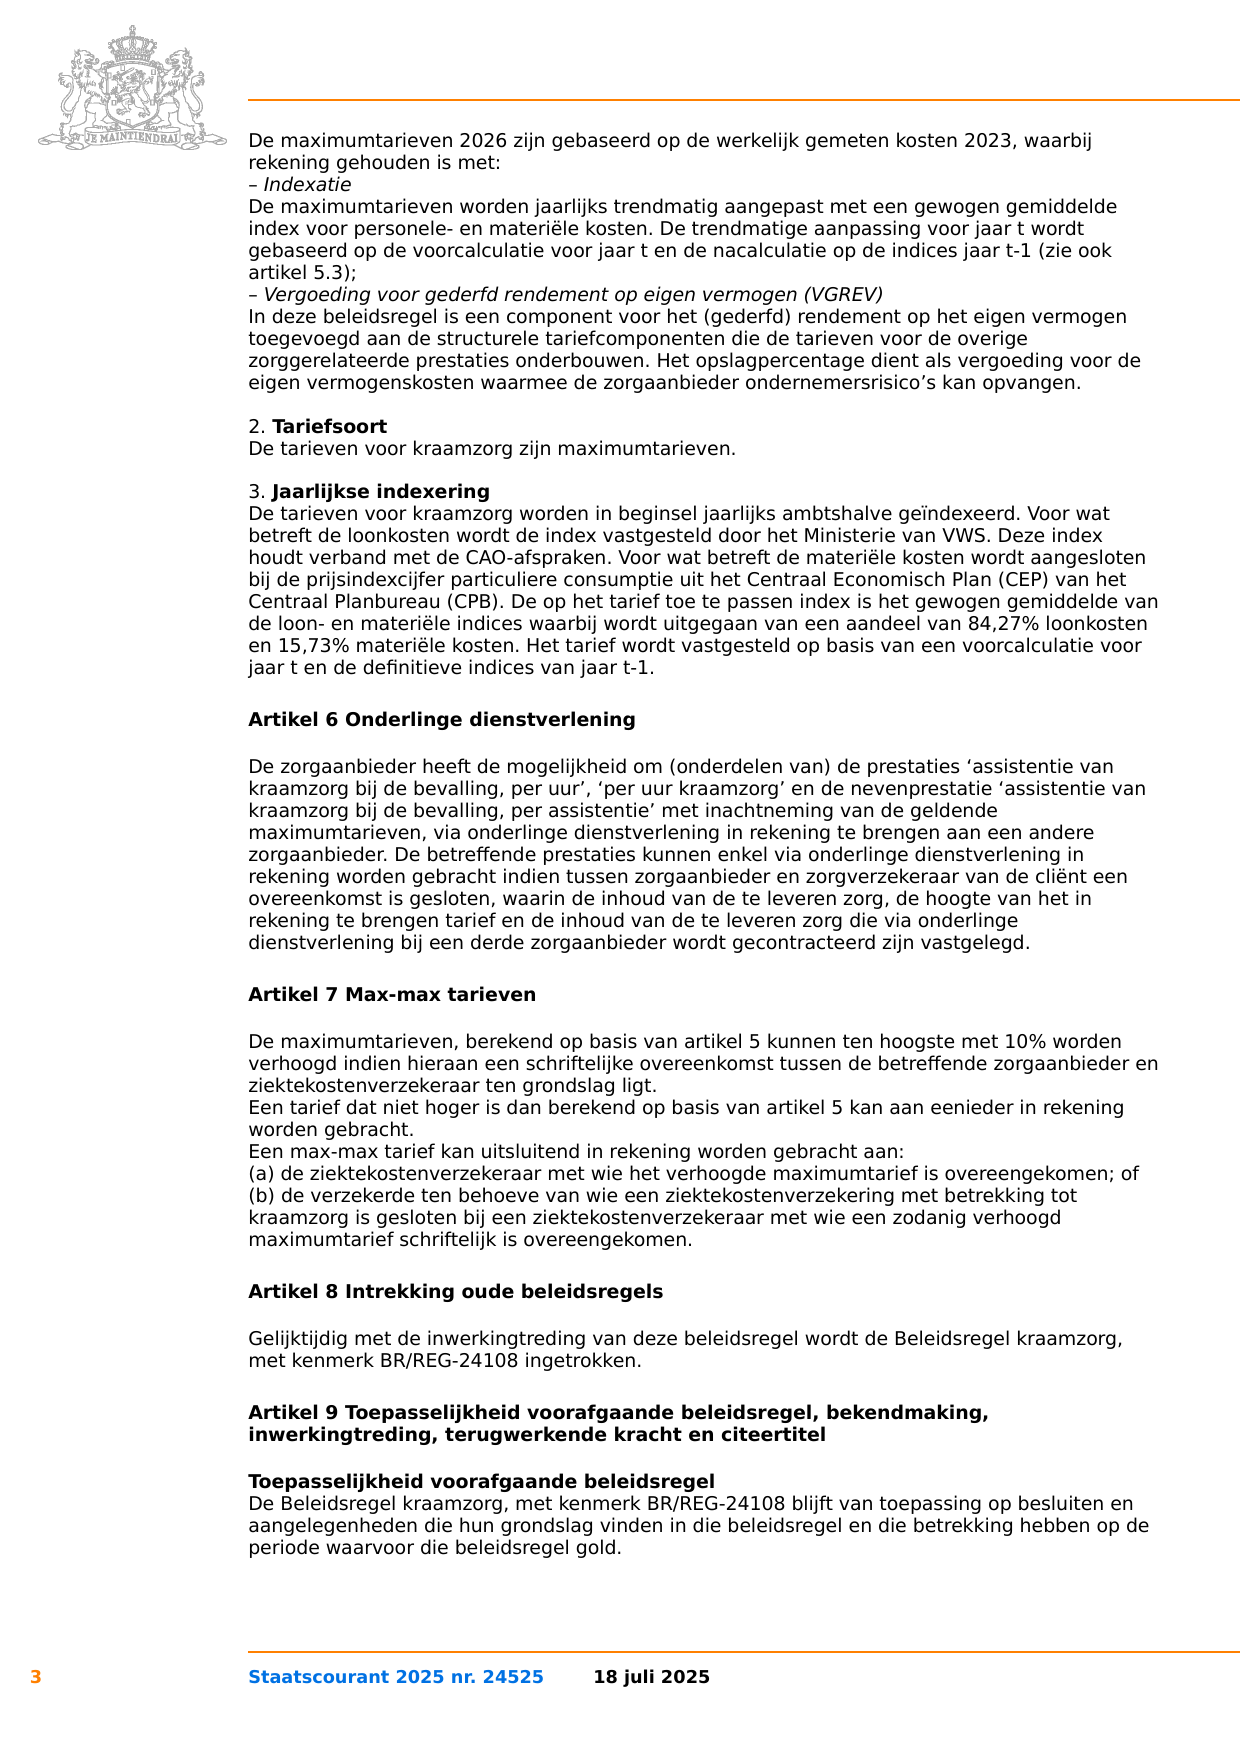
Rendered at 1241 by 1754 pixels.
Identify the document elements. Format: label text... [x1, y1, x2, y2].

picture [38, 25, 227, 150]
text De maximumtarieven, berekend op basis van artikel 5 kunnen ten hoogste met 10% worden verhoogd indien hieraan een schriftelijke overeenkomst tussen de betreffende zorgaanbieder en ziektekostenverzekeraar ten grondslag ligt. [248, 1031, 1163, 1097]
text De tarieven voor kraamzorg zijn maximumtarieven. [248, 437, 1163, 459]
text 3. Jaarlijkse indexering [248, 481, 1163, 503]
subtitle Toepasselijkheid voorafgaande beleidsregel [248, 1471, 1163, 1493]
text (a) de ziektekostenverzekeraar met wie het verhoogde maximumtarief is overeengekomen; of [248, 1163, 1163, 1185]
text De maximumtarieven 2026 zijn gebaseerd op de werkelijk gemeten kosten 2023, waarbij rekening gehouden is met: [248, 130, 1163, 174]
subtitle Artikel 9 Toepasselijkheid voorafgaande beleidsregel, bekendmaking, inwerkingtreding, terugwerkende kracht en citeertitel [248, 1402, 1163, 1446]
text In deze beleidsregel is een component voor het (gederfd) rendement op het eigen vermogen toegevoegd aan de structurele tariefcomponenten die de tarieven voor de overige zorggerelateerde prestaties onderbouwen. Het opslagpercentage dient als vergoeding voor de eigen vermogenskosten waarmee de zorgaanbieder ondernemersrisico’s kan opvangen. [248, 306, 1163, 394]
text De zorgaanbieder heeft de mogelijkheid om (onderdelen van) de prestaties ‘assistentie van kraamzorg bij de bevalling, per uur’, ‘per uur kraamzorg’ en de nevenprestatie ‘assistentie van kraamzorg bij de bevalling, per assistentie’ met inachtneming van de geldende maximumtarieven, via onderlinge dienstverlening in rekening te brengen aan een andere zorgaanbieder. De betreffende prestaties kunnen enkel via onderlinge dienstverlening in rekening worden gebracht indien tussen zorgaanbieder en zorgverzekeraar van de cliënt een overeenkomst is gesloten, waarin de inhoud van de te leveren zorg, de hoogte van het in rekening te brengen tarief en de inhoud van de te leveren zorg die via onderlinge dienstverlening bij een derde zorgaanbieder wordt gecontracteerd zijn vastgelegd. [248, 756, 1163, 954]
text – Indexatie [248, 174, 1163, 196]
text Een max-max tarief kan uitsluitend in rekening worden gebracht aan: [248, 1141, 1163, 1163]
text Gelijktijdig met de inwerkingtreding van deze beleidsregel wordt de Beleidsregel kraamzorg, met kenmerk BR/REG-24108 ingetrokken. [248, 1328, 1163, 1372]
text De maximumtarieven worden jaarlijks trendmatig aangepast met een gewogen gemiddelde index voor personele- en materiële kosten. De trendmatige aanpassing voor jaar t wordt gebaseerd op de voorcalculatie voor jaar t en de nacalculatie op de indices jaar t-1 (zie ook artikel 5.3); [248, 196, 1163, 284]
text – Vergoeding voor gederfd rendement op eigen vermogen (VGREV) [248, 284, 1163, 306]
text Een tarief dat niet hoger is dan berekend op basis van artikel 5 kan aan eenieder in rekening worden gebracht. [248, 1097, 1163, 1141]
text 2. Tariefsoort [248, 416, 1163, 437]
text De tarieven voor kraamzorg worden in beginsel jaarlijks ambtshalve geïndexeerd. Voor wat betreft de loonkosten wordt de index vastgesteld door het Ministerie van VWS. Deze index houdt verband met de CAO-afspraken. Voor wat betreft de materiële kosten wordt aangesloten bij de prijsindexcijfer particuliere consumptie uit het Centraal Economisch Plan (CEP) van het Centraal Planbureau (CPB). De op het tarief toe te passen index is het gewogen gemiddelde van de loon- en materiële indices waarbij wordt uitgegaan van een aandeel van 84,27% loonkosten en 15,73% materiële kosten. Het tarief wordt vastgesteld op basis van een voorcalculatie voor jaar t en de definitieve indices van jaar t-1. [248, 503, 1163, 679]
text De Beleidsregel kraamzorg, met kenmerk BR/REG-24108 blijft van toepassing op besluiten en aangelegenheden die hun grondslag vinden in die beleidsregel en die betrekking hebben op de periode waarvoor die beleidsregel gold. [248, 1493, 1163, 1558]
subtitle Artikel 8 Intrekking oude beleidsregels [248, 1281, 1163, 1303]
subtitle Artikel 7 Max-max tarieven [248, 984, 1163, 1006]
subtitle Artikel 6 Onderlinge dienstverlening [248, 709, 1163, 731]
text (b) de verzekerde ten behoeve van wie een ziektekostenverzekering met betrekking tot kraamzorg is gesloten bij een ziektekostenverzekeraar met wie een zodanig verhoogd maximumtarief schriftelijk is overeengekomen. [248, 1185, 1163, 1251]
